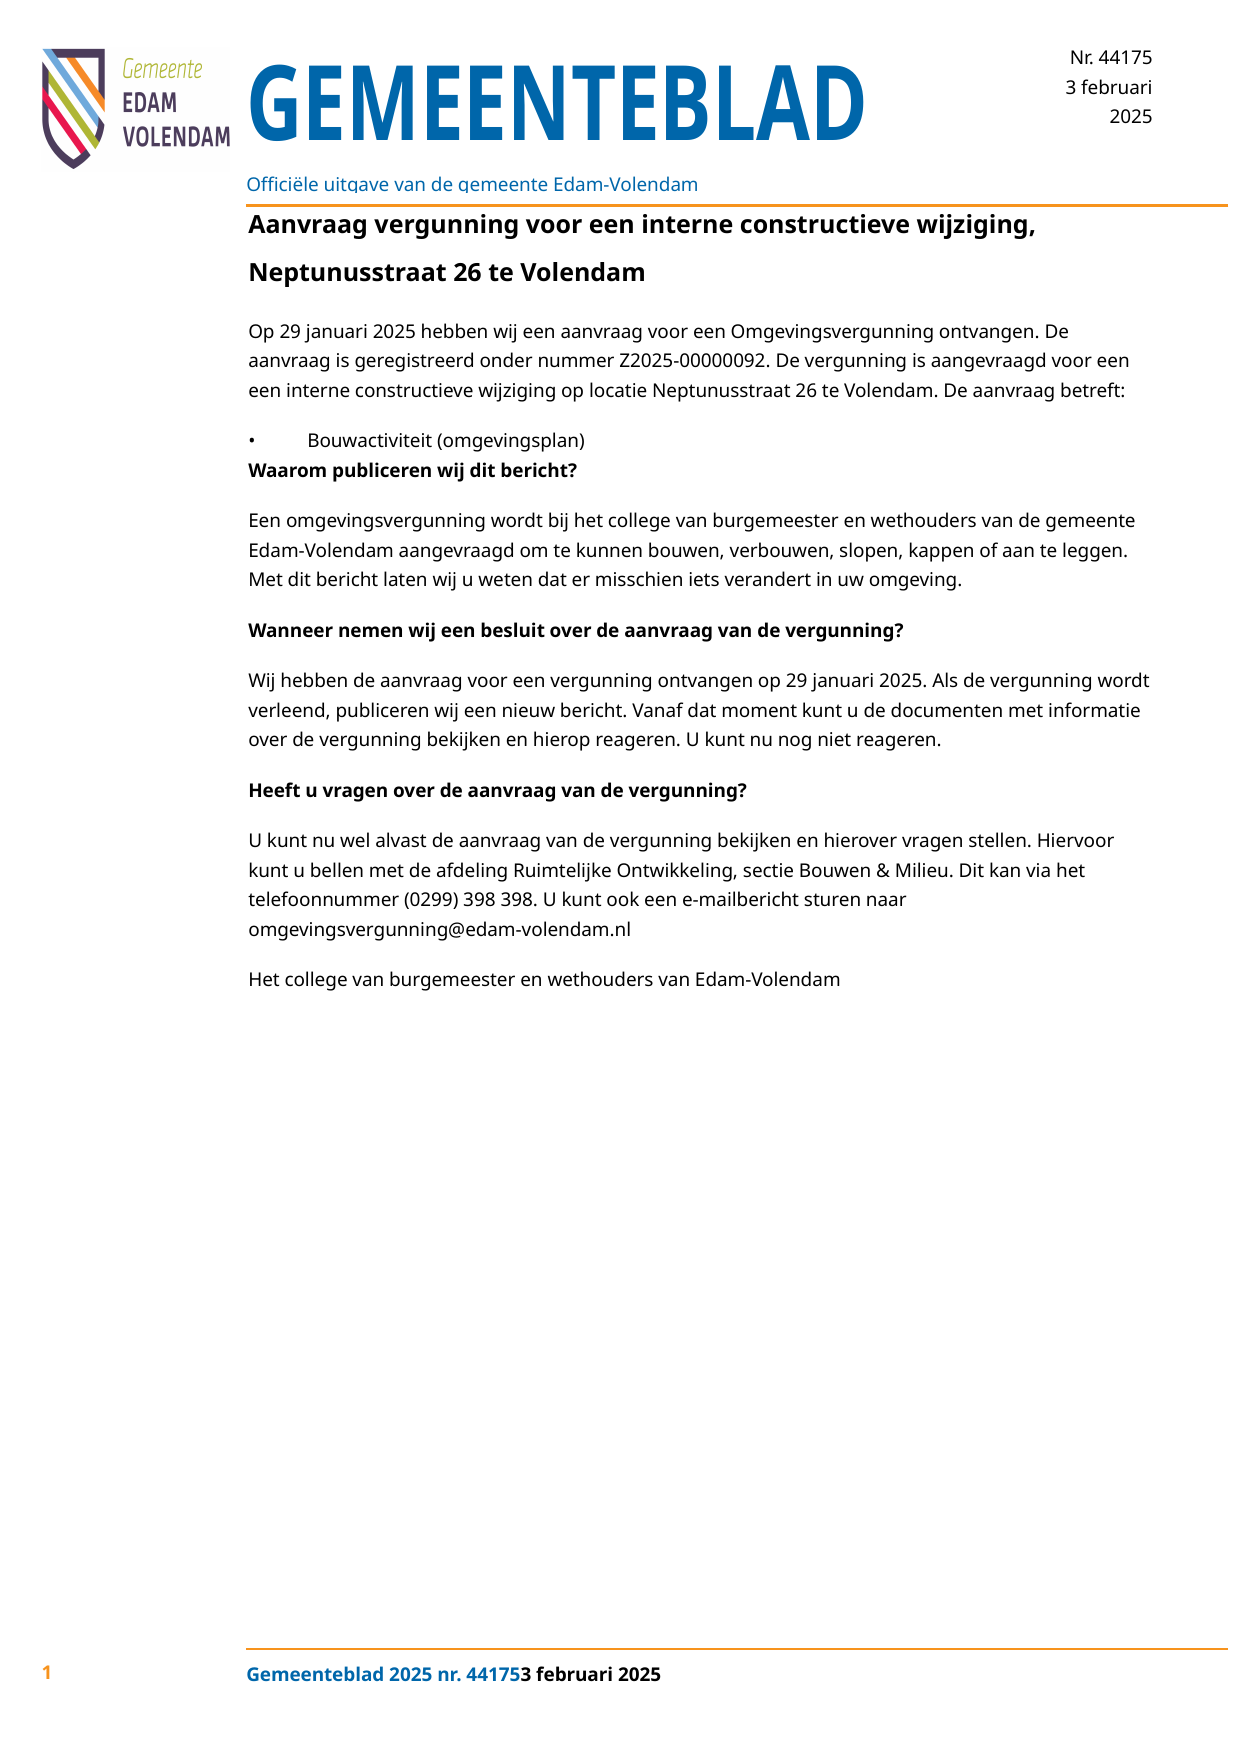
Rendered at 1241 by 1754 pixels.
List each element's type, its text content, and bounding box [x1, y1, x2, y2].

text U kunt nu wel alvast de aanvraag van de vergunning bekijken en hierover vragen stellen. Hiervoor kunt u bellen met de afdeling Ruimtelijke Ontwikkeling, sectie Bouwen & Milieu. Dit kan via het telefoonnummer (0299) 398 398. U kunt ook een e-mailbericht sturen naar omgevingsvergunning@edam-volendam.nl [248, 827, 1152, 942]
text Wij hebben de aanvraag voor een vergunning ontvangen op 29 januari 2025. Als de vergunning wordt verleend, publiceren wij een nieuw bericht. Vanaf dat moment kunt u de documenten met informatie over de vergunning bekijken en hierop reageren. U kunt nu nog niet reageren. [248, 667, 1152, 752]
text Op 29 januari 2025 hebben wij een aanvraag voor een Omgevingsvergunning ontvangen. De aanvraag is geregistreerd onder nummer Z2025-00000092. De vergunning is aangevraagd voor een een interne constructieve wijziging op locatie Neptunusstraat 26 te Volendam. De aanvraag betreft: [248, 318, 1152, 403]
text Heeft u vragen over de aanvraag van de vergunning? [248, 777, 1152, 803]
picture [41, 47, 231, 172]
list Bouwactiviteit (omgevingsplan) [248, 427, 1152, 453]
text Het college van burgemeester en wethouders van Edam-Volendam [248, 967, 1152, 992]
text Een omgevingsvergunning wordt bij het college van burgemeester en wethouders van de gemeente Edam-Volendam aangevraagd om te kunnen bouwen, verbouwen, slopen, kappen of aan te leggen. Met dit bericht laten wij u weten dat er misschien iets verandert in uw omgeving. [248, 507, 1152, 592]
text Wanneer nemen wij een besluit over de aanvraag van de vergunning? [248, 617, 1152, 643]
text Waarom publiceren wij dit bericht? [248, 457, 1152, 483]
text Aanvraag vergunning voor een interne constructieve wijziging, Neptunusstraat 26 te Volendam [248, 207, 1152, 288]
